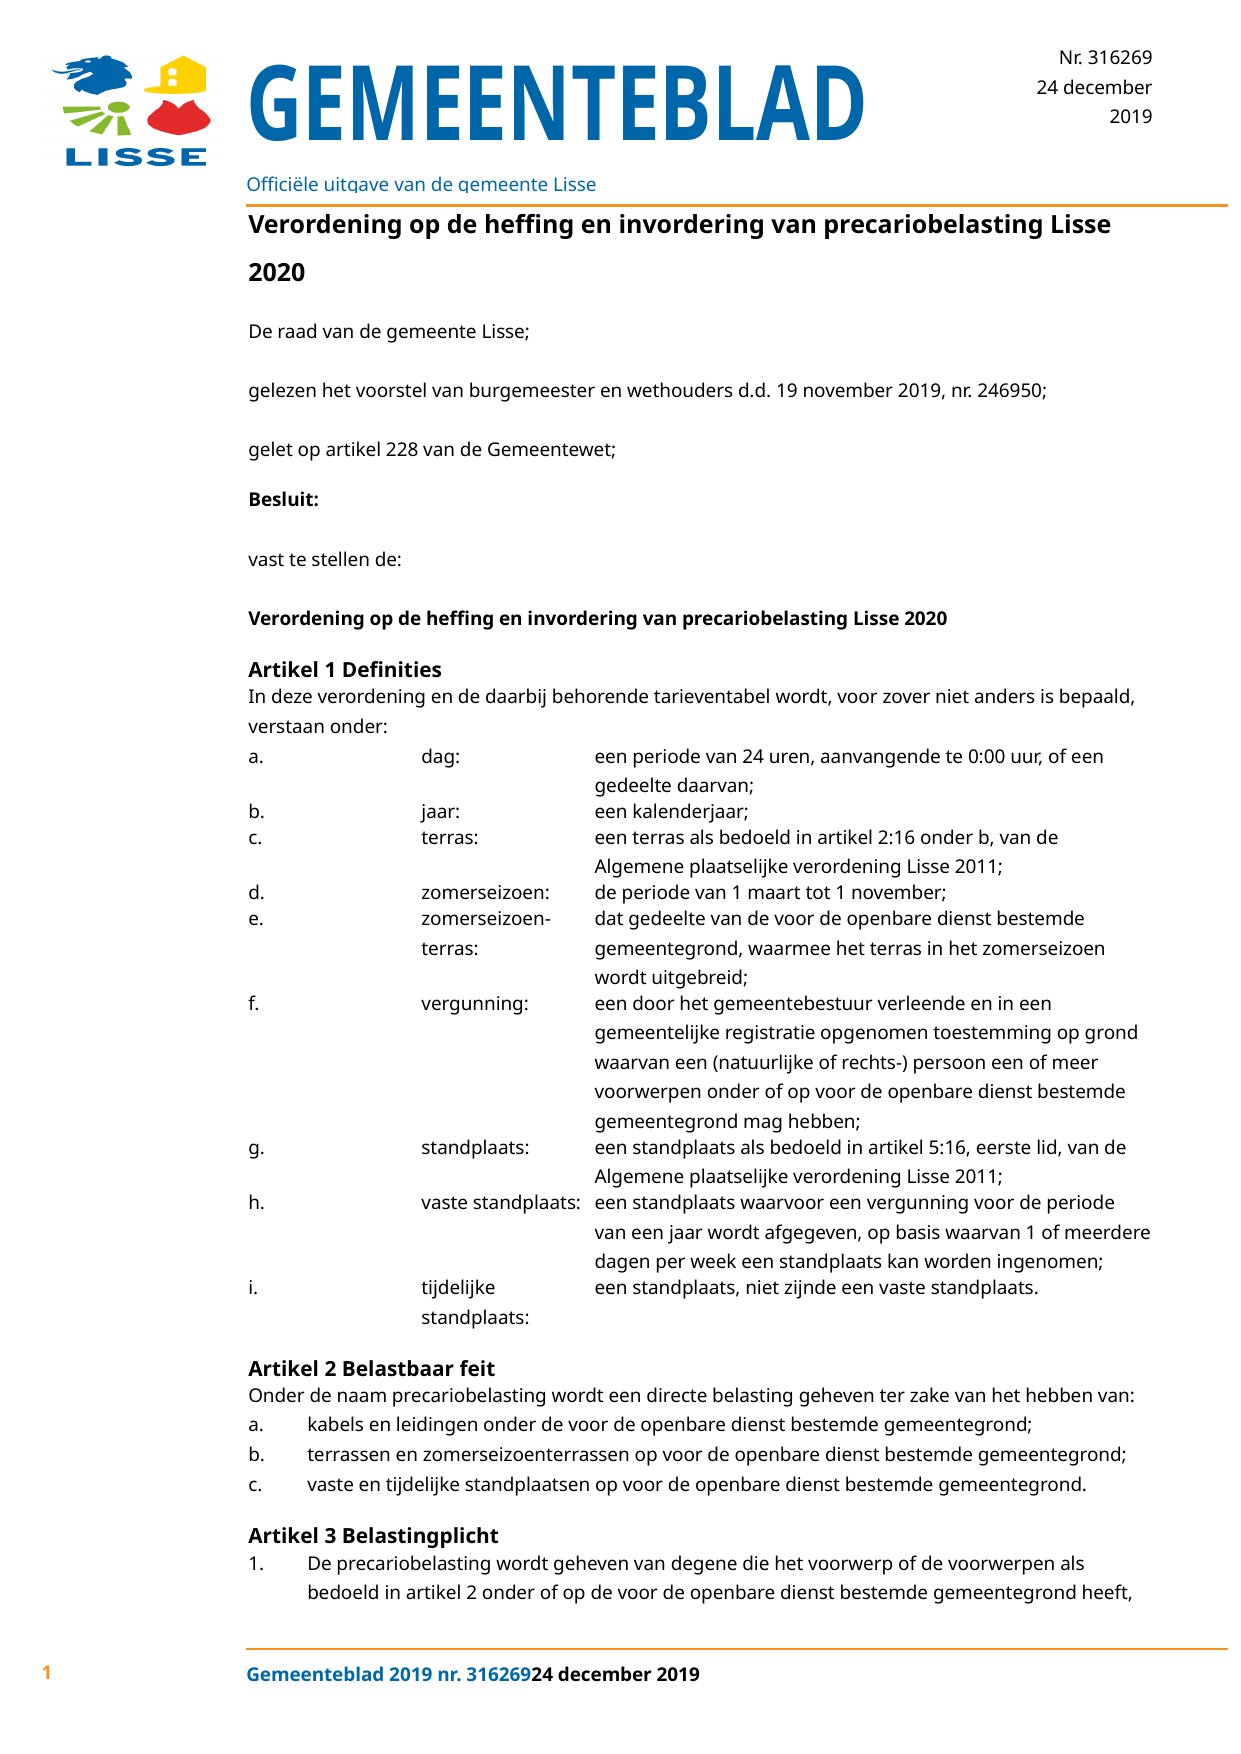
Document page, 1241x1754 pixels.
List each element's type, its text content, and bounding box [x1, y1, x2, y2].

table_cell f. [248, 990, 421, 1134]
list terrassen en zomerseizoenterrassen op voor de openbare dienst bestemde gemeentegrond; [248, 1441, 1152, 1467]
text Besluit: [248, 487, 1152, 512]
table_cell zomerseizoen-terras: [421, 905, 594, 990]
text Onder de naam precariobelasting wordt een directe belasting geheven ter zake van het hebben van: [248, 1382, 1152, 1408]
list kabels en leidingen onder de voor de openbare dienst bestemde gemeentegrond; [248, 1412, 1152, 1437]
picture [41, 47, 231, 172]
table_header een periode van 24 uren, aanvangende te 0:00 uur, of een gedeelte daarvan; [594, 743, 1152, 798]
table_header dag: [421, 743, 594, 798]
table_cell een door het gemeentebestuur verleende en in een gemeentelijke registratie opgenomen toestemming op grond waarvan een (natuurlijke of rechts-) persoon een of meer voorwerpen onder of op voor de openbare dienst bestemde gemeentegrond mag hebben; [594, 990, 1152, 1134]
table_cell jaar: [421, 798, 594, 824]
text In deze verordening en de daarbij behorende tarieventabel wordt, voor zover niet anders is bepaald, verstaan onder: [248, 684, 1152, 739]
table_cell vaste standplaats: [421, 1189, 594, 1274]
text Verordening op de heffing en invordering van precariobelasting Lisse 2020 [248, 605, 1152, 631]
table_cell g. [248, 1134, 421, 1189]
table_cell d. [248, 879, 421, 905]
table_cell b. [248, 798, 421, 824]
text De raad van de gemeente Lisse; [248, 318, 1152, 344]
table_cell e. [248, 905, 421, 990]
text gelet op artikel 228 van de Gemeentewet; [248, 436, 1152, 462]
table_cell i. [248, 1274, 421, 1329]
list vaste en tijdelijke standplaatsen op voor de openbare dienst bestemde gemeentegrond. [248, 1471, 1152, 1497]
table_cell een kalenderjaar; [594, 798, 1152, 824]
table_cell standplaats: [421, 1134, 594, 1189]
table_cell vergunning: [421, 990, 594, 1134]
table_cell een terras als bedoeld in artikel 2:16 onder b, van de Algemene plaatselijke verordening Lisse 2011; [594, 824, 1152, 879]
text vast te stellen de: [248, 546, 1152, 571]
table_cell h. [248, 1189, 421, 1274]
table_cell c. [248, 824, 421, 879]
list De precariobelasting wordt geheven van degene die het voorwerp of de voorwerpen als bedoeld in artikel 2 onder of op de voor de openbare dienst bestemde gemeentegrond heeft, [248, 1550, 1152, 1605]
table_cell terras: [421, 824, 594, 879]
table_cell zomerseizoen: [421, 879, 594, 905]
text Verordening op de heffing en invordering van precariobelasting Lisse 2020 [248, 207, 1152, 288]
text gelezen het voorstel van burgemeester en wethouders d.d. 19 november 2019, nr. 246950; [248, 377, 1152, 403]
table_cell een standplaats waarvoor een vergunning voor de periode van een jaar wordt afgegeven, op basis waarvan 1 of meerdere dagen per week een standplaats kan worden ingenomen; [594, 1189, 1152, 1274]
text Artikel 3 Belastingplicht [248, 1521, 1152, 1550]
table_cell dat gedeelte van de voor de openbare dienst bestemde gemeentegrond, waarmee het terras in het zomerseizoen wordt uitgebreid; [594, 905, 1152, 990]
table_cell een standplaats, niet zijnde een vaste standplaats. [594, 1274, 1152, 1329]
text Artikel 2 Belastbaar feit [248, 1354, 1152, 1382]
table_cell de periode van 1 maart tot 1 november; [594, 879, 1152, 905]
table_header a. [248, 743, 421, 798]
table_cell tijdelijke standplaats: [421, 1274, 594, 1329]
text Artikel 1 Definities [248, 655, 1152, 684]
table_cell een standplaats als bedoeld in artikel 5:16, eerste lid, van de Algemene plaatselijke verordening Lisse 2011; [594, 1134, 1152, 1189]
